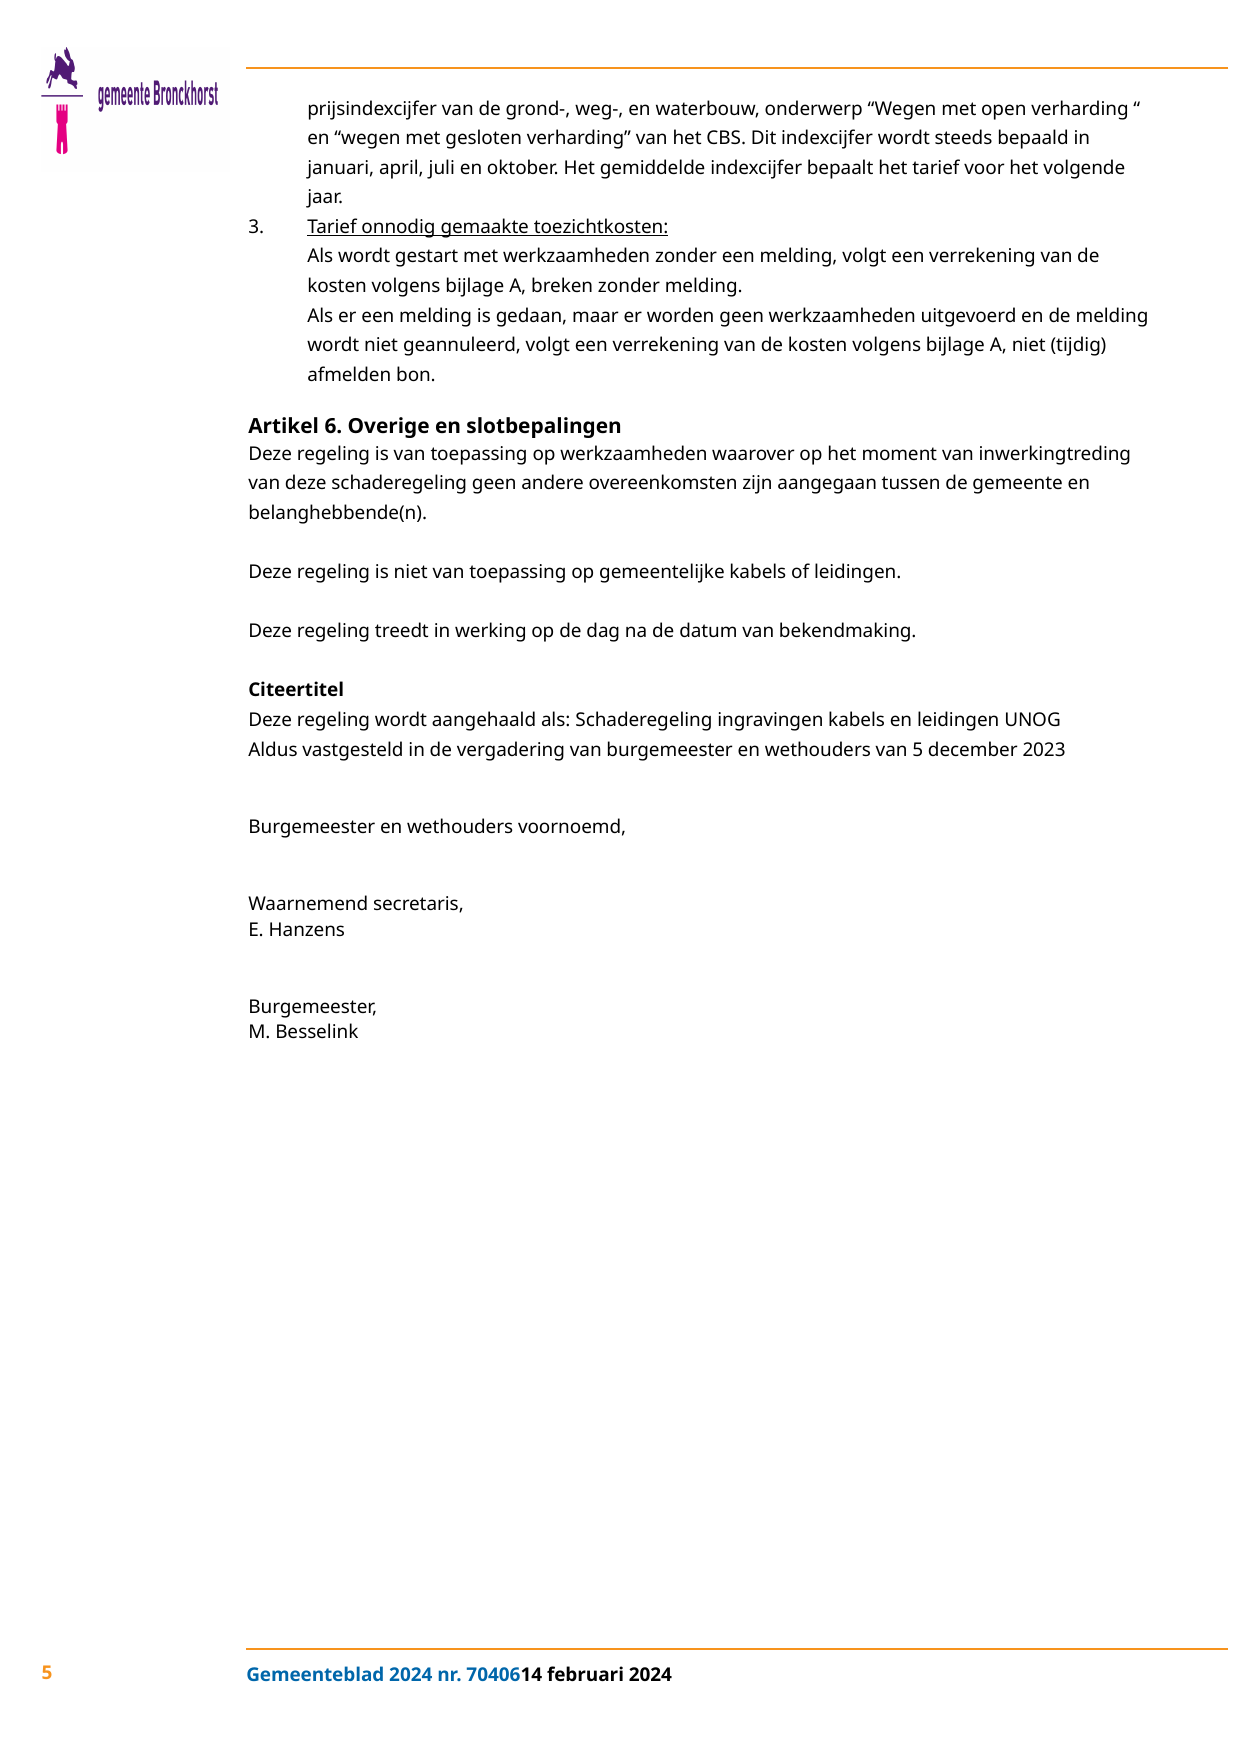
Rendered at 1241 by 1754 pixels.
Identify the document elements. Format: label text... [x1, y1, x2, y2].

text Artikel 6. Overige en slotbepalingen [248, 411, 1152, 440]
text Waarnemend secretaris, [248, 890, 1152, 916]
list Tarief onnodig gemaakte toezichtkosten: [248, 213, 1152, 239]
list Als er een melding is gedaan, maar er worden geen werkzaamheden uitgevoerd en de melding wordt niet geannuleerd, volgt een verrekening van de kosten volgens bijlage A, niet (tijdig) afmelden bon. [248, 302, 1152, 387]
text Aldus vastgesteld in de vergadering van burgemeester en wethouders van 5 december 2023 [248, 736, 1152, 761]
text E. Hanzens [248, 916, 1152, 942]
list Als wordt gestart met werkzaamheden zonder een melding, volgt een verrekening van de kosten volgens bijlage A, breken zonder melding. [248, 243, 1152, 298]
text Deze regeling is van toepassing op werkzaamheden waarover op het moment van inwerkingtreding van deze schaderegeling geen andere overeenkomsten zijn aangegaan tussen de gemeente en belanghebbende(n). [248, 440, 1152, 525]
text M. Besselink [248, 1019, 1152, 1044]
text Citeertitel [248, 677, 1152, 702]
text Deze regeling is niet van toepassing op gemeentelijke kabels of leidingen. [248, 558, 1152, 584]
text Deze regeling treedt in werking op de dag na de datum van bekendmaking. [248, 617, 1152, 643]
picture [41, 47, 231, 172]
text Burgemeester, [248, 993, 1152, 1019]
text Burgemeester en wethouders voornoemd, [248, 813, 1152, 839]
text Deze regeling wordt aangehaald als: Schaderegeling ingravingen kabels en leidingen UNOG [248, 706, 1152, 732]
list prijsindexcijfer van de grond-, weg-, en waterbouw, onderwerp “Wegen met open verharding “ en “wegen met gesloten verharding” van het CBS. Dit indexcijfer wordt steeds bepaald in januari, april, juli en oktober. Het gemiddelde indexcijfer bepaalt het tarief voor het volgende jaar. [248, 95, 1152, 209]
